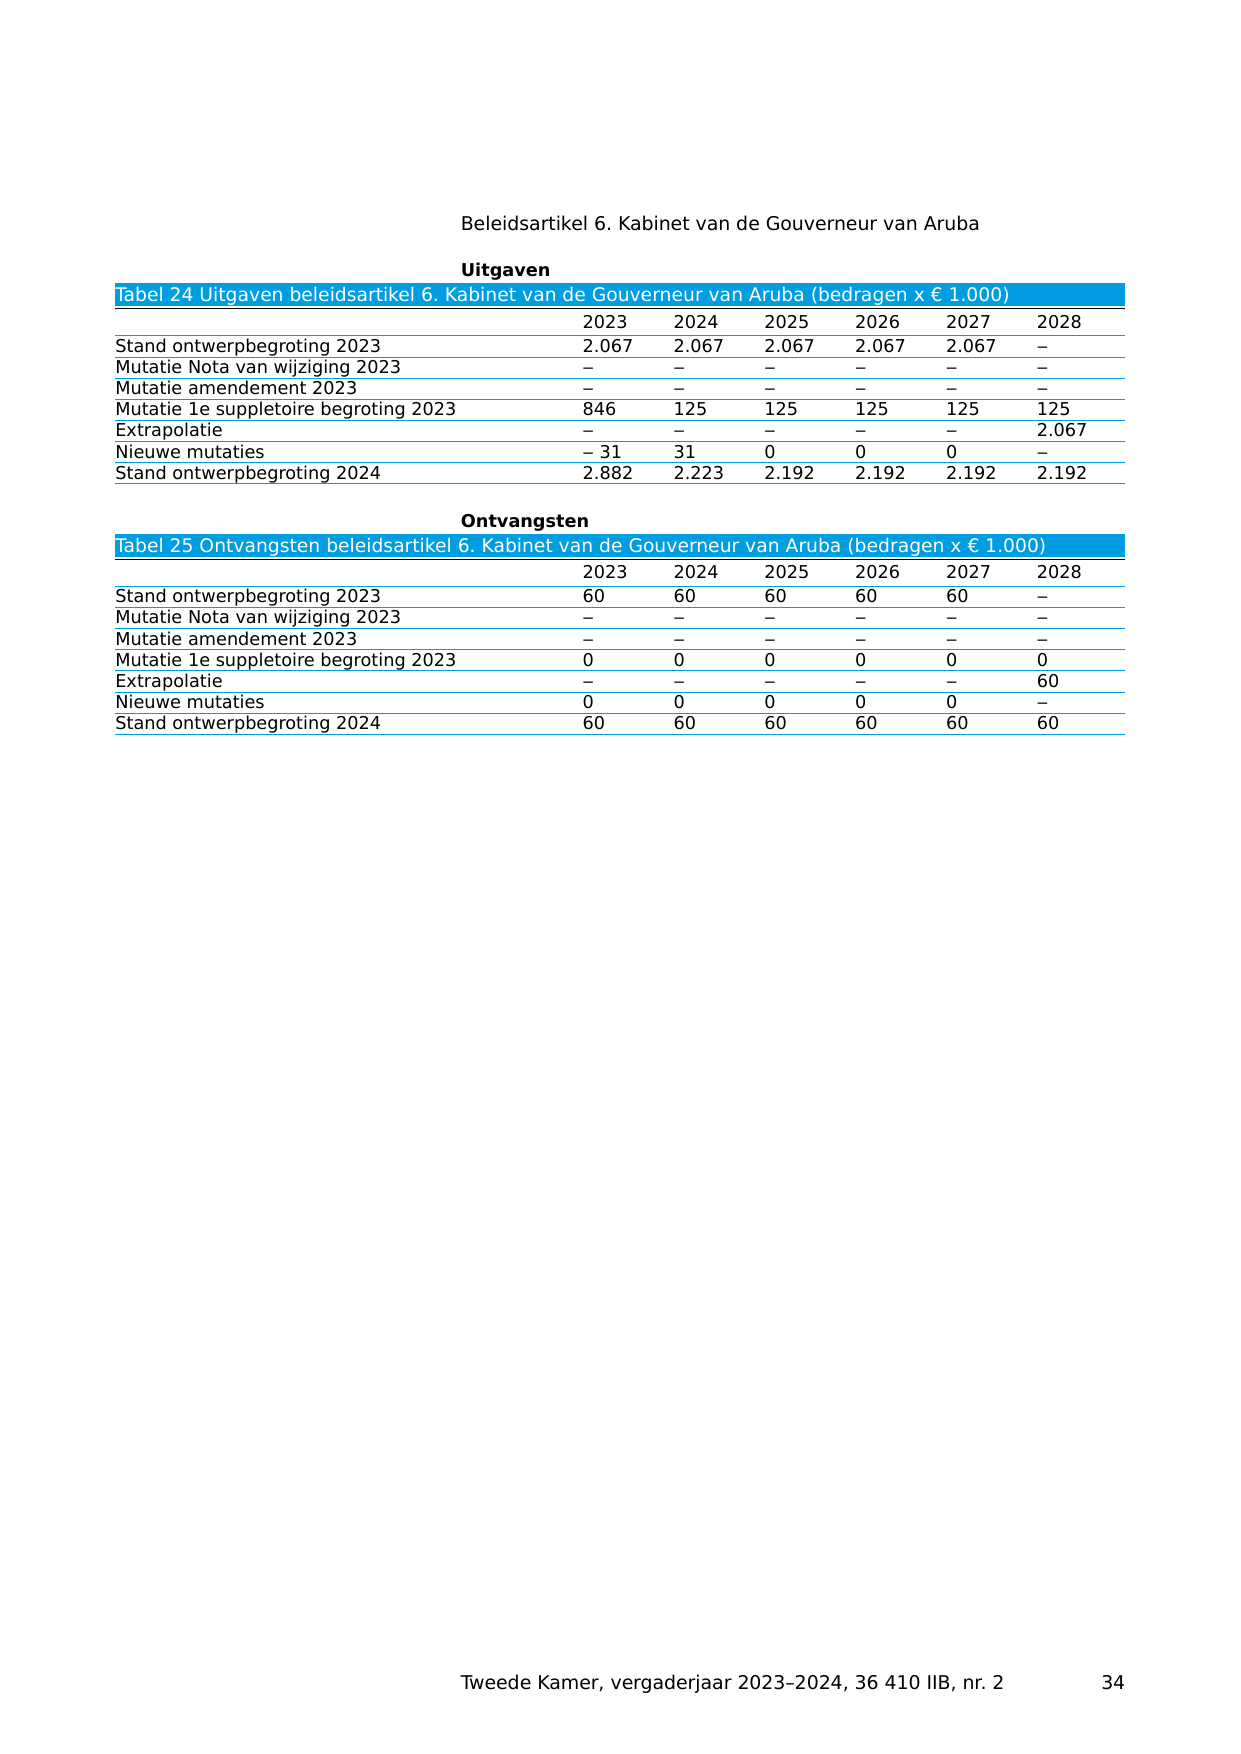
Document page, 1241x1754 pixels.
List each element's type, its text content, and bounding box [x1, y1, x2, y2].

table_cell 2023 [580, 309, 670, 335]
table_cell ‒ [670, 629, 761, 649]
table_cell 2025 [761, 560, 852, 586]
table_cell 60 [852, 714, 943, 734]
table_cell 0 [670, 650, 761, 670]
table_cell 60 [580, 714, 670, 734]
table_cell ‒ [1034, 629, 1125, 649]
table_cell Stand ontwerpbegroting 2024 [115, 714, 579, 734]
table_cell 2.067 [1034, 421, 1125, 441]
table_cell ‒ [852, 608, 943, 628]
table_cell ‒ [852, 379, 943, 399]
table_cell 0 [761, 442, 852, 462]
table_cell ‒ [943, 358, 1034, 378]
table_cell ‒ [1034, 587, 1125, 607]
table_cell 0 [852, 693, 943, 713]
table_cell Nieuwe mutaties [115, 693, 579, 713]
table_cell 2.067 [670, 336, 761, 356]
table_cell 60 [1034, 714, 1125, 734]
table_cell 60 [943, 587, 1034, 607]
table_cell ‒ [670, 671, 761, 692]
table_cell 0 [580, 693, 670, 713]
table_cell ‒ [943, 421, 1034, 441]
table_cell 125 [670, 400, 761, 420]
table_cell 2.192 [1034, 463, 1125, 483]
table_cell 2.223 [670, 463, 761, 483]
table_cell ‒ [761, 629, 852, 649]
table_cell ‒ [943, 379, 1034, 399]
table_cell 2027 [943, 560, 1034, 586]
table_cell Mutatie amendement 2023 [115, 379, 579, 399]
table_cell 0 [1034, 650, 1125, 670]
table_cell 60 [1034, 671, 1125, 692]
table_cell Mutatie 1e suppletoire begroting 2023 [115, 400, 579, 420]
table_cell 0 [761, 650, 852, 670]
table_cell 60 [761, 714, 852, 734]
text Uitgaven [461, 258, 1125, 281]
table_cell 0 [943, 442, 1034, 462]
table_cell ‒ [670, 358, 761, 378]
table_cell 125 [852, 400, 943, 420]
table_cell ‒ [943, 629, 1034, 649]
table_cell 0 [943, 693, 1034, 713]
table_cell 2.192 [761, 463, 852, 483]
table_cell 0 [943, 650, 1034, 670]
table_cell Stand ontwerpbegroting 2023 [115, 336, 579, 356]
table_cell ‒ [943, 671, 1034, 692]
table_cell ‒ [761, 421, 852, 441]
table_cell ‒ [761, 358, 852, 378]
table_cell 0 [580, 650, 670, 670]
table_cell ‒ [580, 671, 670, 692]
table_cell 2.067 [943, 336, 1034, 356]
table_cell Extrapolatie [115, 671, 579, 692]
table_cell ‒ [670, 421, 761, 441]
table_cell 60 [852, 587, 943, 607]
table_cell 2024 [670, 309, 761, 335]
table_cell 0 [761, 693, 852, 713]
table_cell [115, 309, 579, 335]
table_cell ‒ [580, 358, 670, 378]
table_cell 125 [943, 400, 1034, 420]
table_cell [115, 560, 579, 586]
table_cell Mutatie amendement 2023 [115, 629, 579, 649]
table_cell 2.192 [943, 463, 1034, 483]
table_cell 2024 [670, 560, 761, 586]
table_cell ‒ [761, 608, 852, 628]
table_cell 846 [580, 400, 670, 420]
table_cell 2026 [852, 309, 943, 335]
table_cell ‒ [761, 671, 852, 692]
table_cell ‒ [580, 629, 670, 649]
table_cell ‒ [852, 421, 943, 441]
table_cell 2.192 [852, 463, 943, 483]
table_cell ‒ [580, 608, 670, 628]
table_cell ‒ [943, 608, 1034, 628]
table_cell ‒ [852, 671, 943, 692]
table_cell Nieuwe mutaties [115, 442, 579, 462]
table_cell ‒ [1034, 608, 1125, 628]
table_cell 60 [943, 714, 1034, 734]
table_cell ‒ [580, 379, 670, 399]
table_cell 2026 [852, 560, 943, 586]
table_cell ‒ [1034, 379, 1125, 399]
table_cell 2027 [943, 309, 1034, 335]
table_cell 2.067 [852, 336, 943, 356]
table_cell ‒ [670, 379, 761, 399]
table_cell ‒ [1034, 442, 1125, 462]
table_cell ‒ [580, 421, 670, 441]
table_cell ‒ [761, 379, 852, 399]
table_cell ‒ [1034, 693, 1125, 713]
table_cell 60 [670, 587, 761, 607]
table_cell 2028 [1034, 309, 1125, 335]
table_cell ‒ 31 [580, 442, 670, 462]
table_cell ‒ [852, 629, 943, 649]
table_cell 0 [670, 693, 761, 713]
table_cell 2.067 [761, 336, 852, 356]
table_cell Stand ontwerpbegroting 2024 [115, 463, 579, 483]
table_cell 60 [670, 714, 761, 734]
table_cell Extrapolatie [115, 421, 579, 441]
table_cell 0 [852, 442, 943, 462]
table_cell ‒ [670, 608, 761, 628]
title Beleidsartikel 6. Kabinet van de Gouverneur van Aruba [461, 213, 1125, 235]
table_cell ‒ [1034, 358, 1125, 378]
table_cell 2025 [761, 309, 852, 335]
table_cell 0 [852, 650, 943, 670]
text Ontvangsten [461, 509, 1125, 532]
table_cell 125 [761, 400, 852, 420]
table_cell 60 [761, 587, 852, 607]
table_cell Mutatie Nota van wijziging 2023 [115, 608, 579, 628]
table_cell 2.067 [580, 336, 670, 356]
table_cell 125 [1034, 400, 1125, 420]
table_cell 2.882 [580, 463, 670, 483]
table_cell 2023 [580, 560, 670, 586]
table_cell Mutatie 1e suppletoire begroting 2023 [115, 650, 579, 670]
table_cell 60 [580, 587, 670, 607]
table_cell ‒ [1034, 336, 1125, 356]
table_cell Mutatie Nota van wijziging 2023 [115, 358, 579, 378]
table_cell 2028 [1034, 560, 1125, 586]
table_cell 31 [670, 442, 761, 462]
table_cell Stand ontwerpbegroting 2023 [115, 587, 579, 607]
table_cell ‒ [852, 358, 943, 378]
